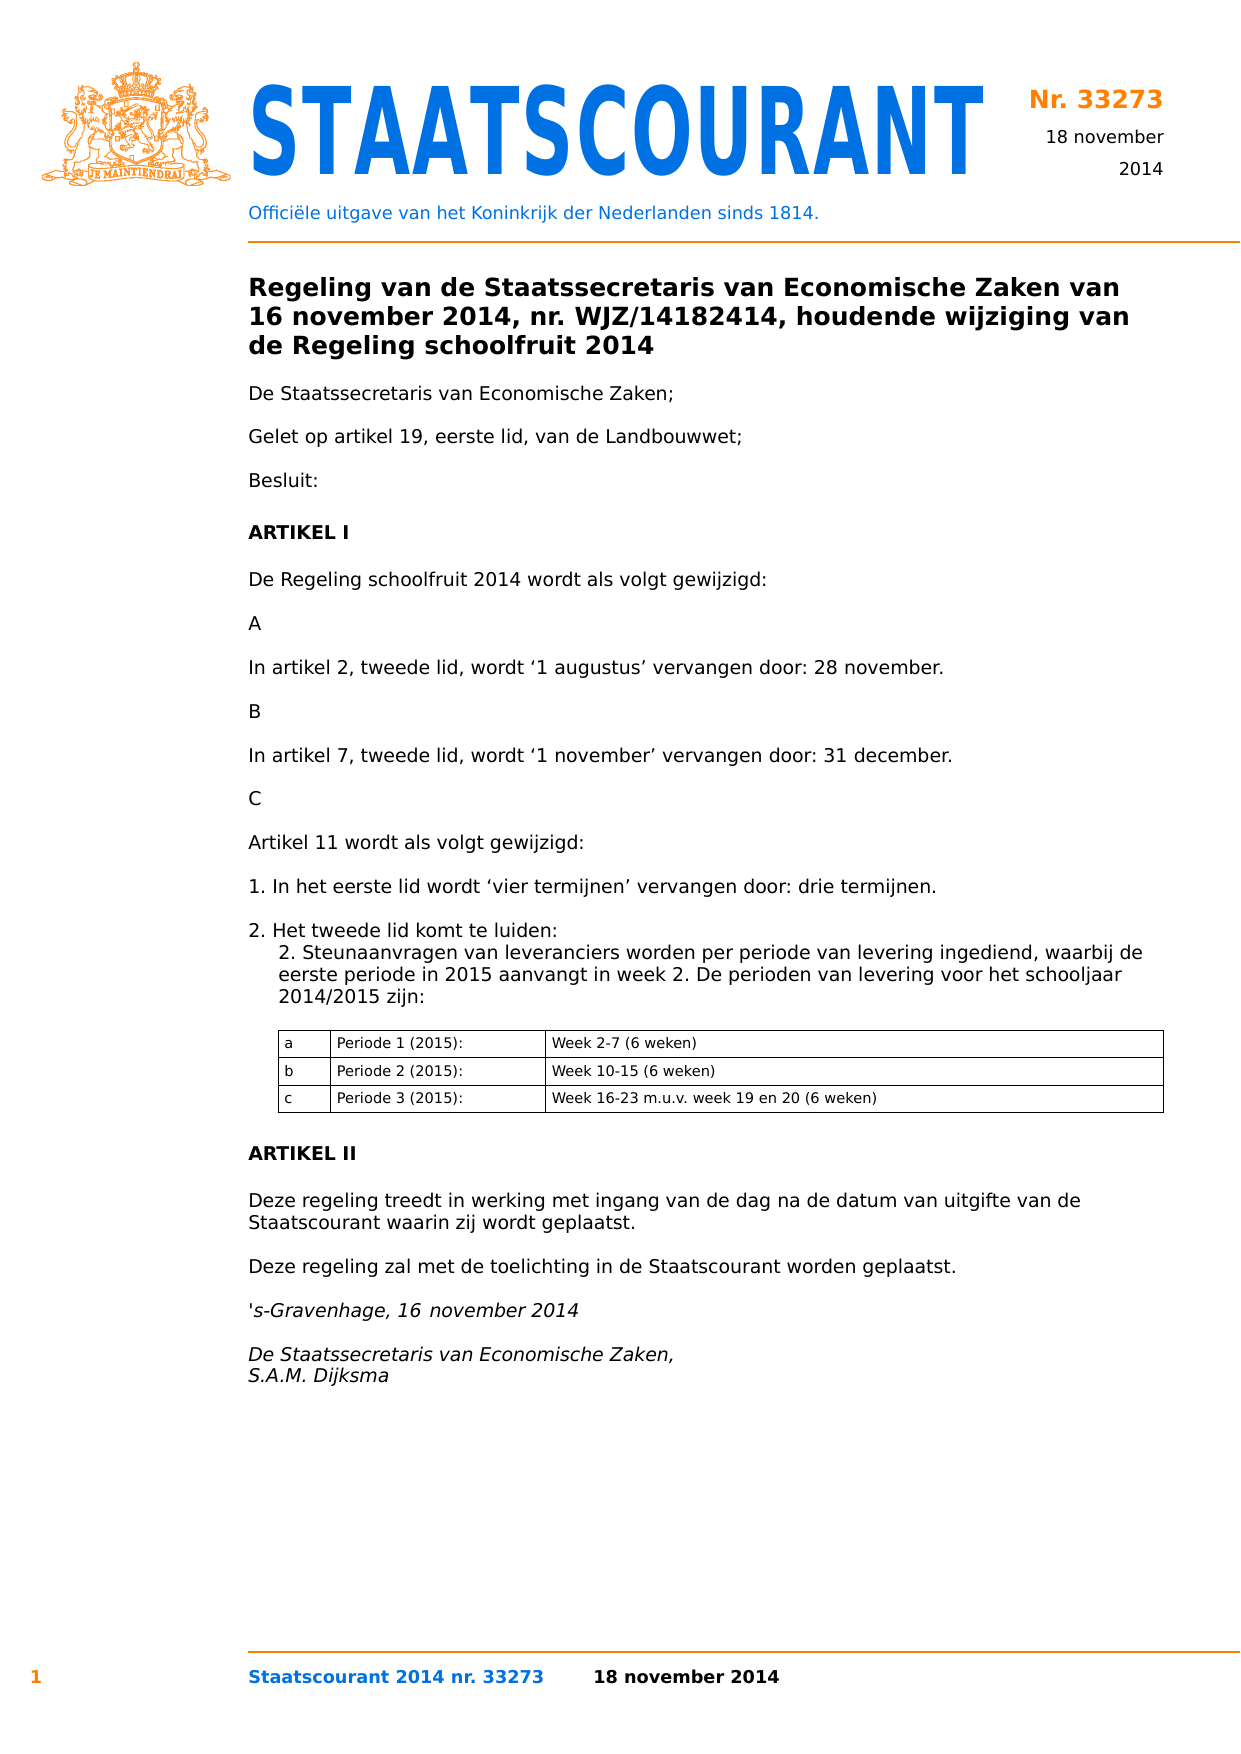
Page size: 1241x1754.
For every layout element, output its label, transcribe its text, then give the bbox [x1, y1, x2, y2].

text C [248, 788, 1163, 810]
table_cell b [279, 1058, 330, 1084]
text 2. Steunaanvragen van leveranciers worden per periode van levering ingediend, waarbij de eerste periode in 2015 aanvangt in week 2. De perioden van levering voor het schooljaar 2014/2015 zijn: [278, 942, 1163, 1008]
table_cell Periode 3 (2015): [331, 1086, 545, 1112]
subtitle ARTIKEL II [248, 1143, 1163, 1165]
text Besluit: [248, 470, 1163, 492]
table_cell c [279, 1086, 330, 1112]
text 1. In het eerste lid wordt ‘vier termijnen’ vervangen door: drie termijnen. [248, 876, 1163, 898]
text De Staatssecretaris van Economische Zaken; [248, 382, 1163, 404]
picture [41, 62, 231, 186]
text In artikel 2, tweede lid, wordt ‘1 augustus’ vervangen door: 28 november. [248, 657, 1163, 679]
text Deze regeling treedt in werking met ingang van de dag na de datum van uitgifte van de Staatscourant waarin zij wordt geplaatst. [248, 1190, 1163, 1234]
text In artikel 7, tweede lid, wordt ‘1 november’ vervangen door: 31 december. [248, 744, 1163, 766]
text De Regeling schoolfruit 2014 wordt als volgt gewijzigd: [248, 569, 1163, 591]
subtitle ARTIKEL I [248, 522, 1163, 544]
table_cell Week 10-15 (6 weken) [546, 1058, 1163, 1084]
text 2. Het tweede lid komt te luiden: [248, 920, 1163, 942]
text Deze regeling zal met de toelichting in de Staatscourant worden geplaatst. [248, 1256, 1163, 1278]
text Gelet op artikel 19, eerste lid, van de Landbouwwet; [248, 426, 1163, 448]
table_cell Officiële uitgave van het Koninkrijk der Nederlanden sinds 1814. [248, 203, 1240, 241]
table_header [25, 62, 248, 241]
table_header Periode 1 (2015): [331, 1031, 545, 1057]
table_header Nr. 33273 [998, 62, 1240, 121]
table_header a [279, 1031, 330, 1057]
table_cell 2014 [998, 153, 1240, 203]
text 's-Gravenhage, 16 november 2014 [248, 1299, 1163, 1322]
table_header Week 2-7 (6 weken) [546, 1031, 1163, 1057]
table_cell Periode 2 (2015): [331, 1058, 545, 1084]
subtitle Regeling van de Staatssecretaris van Economische Zaken van 16 november 2014, nr. WJZ/14182414, houdende wijziging van de Regeling schoolfruit 2014 [248, 273, 1163, 361]
table_header STAATSCOURANT [248, 62, 998, 203]
text B [248, 701, 1163, 723]
text De Staatssecretaris van Economische Zaken, S.A.M. Dijksma [248, 1343, 1163, 1387]
text A [248, 613, 1163, 635]
table_cell 18 november [998, 121, 1240, 153]
table_cell Week 16-23 m.u.v. week 19 en 20 (6 weken) [546, 1086, 1163, 1112]
text Artikel 11 wordt als volgt gewijzigd: [248, 832, 1163, 854]
